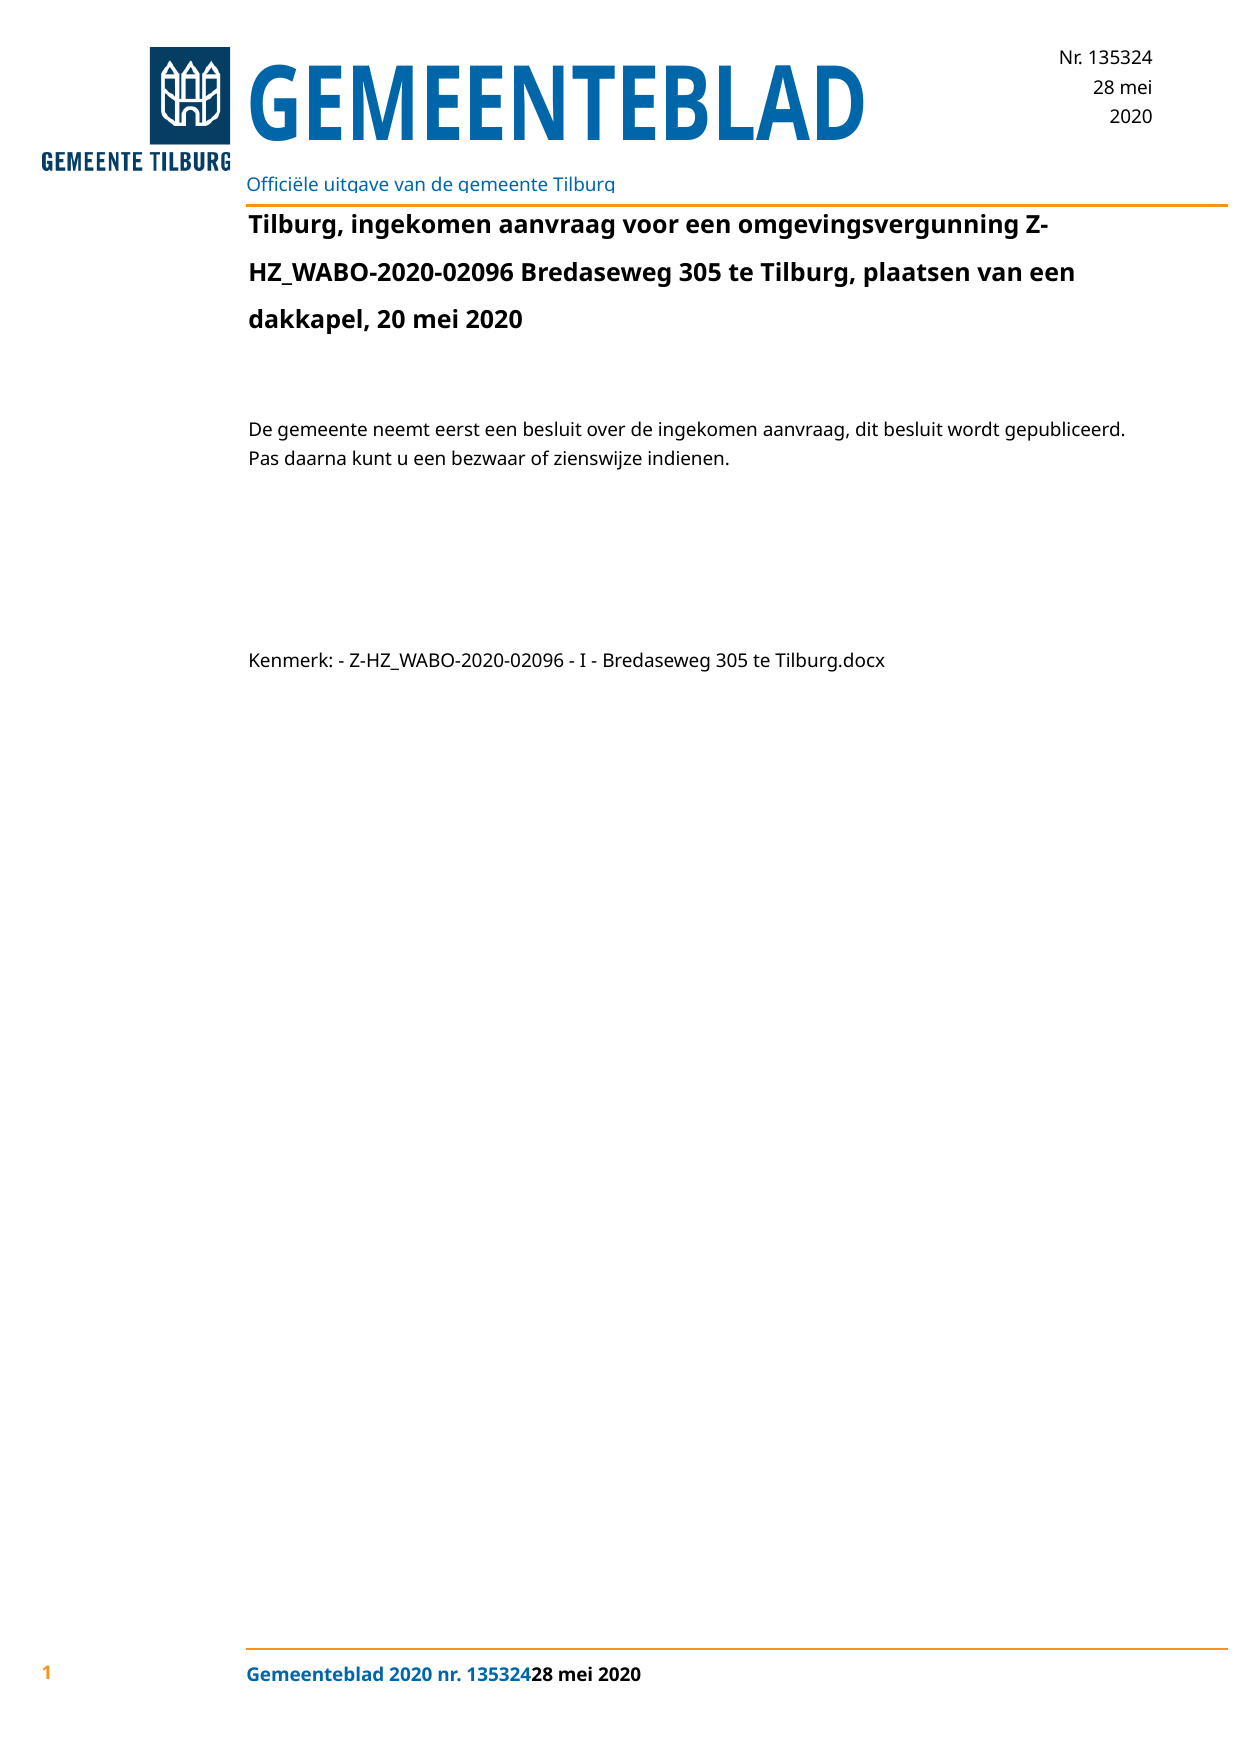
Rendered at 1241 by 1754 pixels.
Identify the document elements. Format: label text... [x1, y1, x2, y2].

picture [41, 47, 231, 172]
text Kenmerk: - Z-HZ_WABO-2020-02096 - I - Bredaseweg 305 te Tilburg.docx [248, 647, 1152, 673]
text Tilburg, ingekomen aanvraag voor een omgevingsvergunning Z-HZ_WABO-2020-02096 Bredaseweg 305 te Tilburg, plaatsen van een dakkapel, 20 mei 2020 [248, 207, 1152, 336]
text De gemeente neemt eerst een besluit over de ingekomen aanvraag, dit besluit wordt gepubliceerd. Pas daarna kunt u een bezwaar of zienswijze indienen. [248, 416, 1152, 471]
